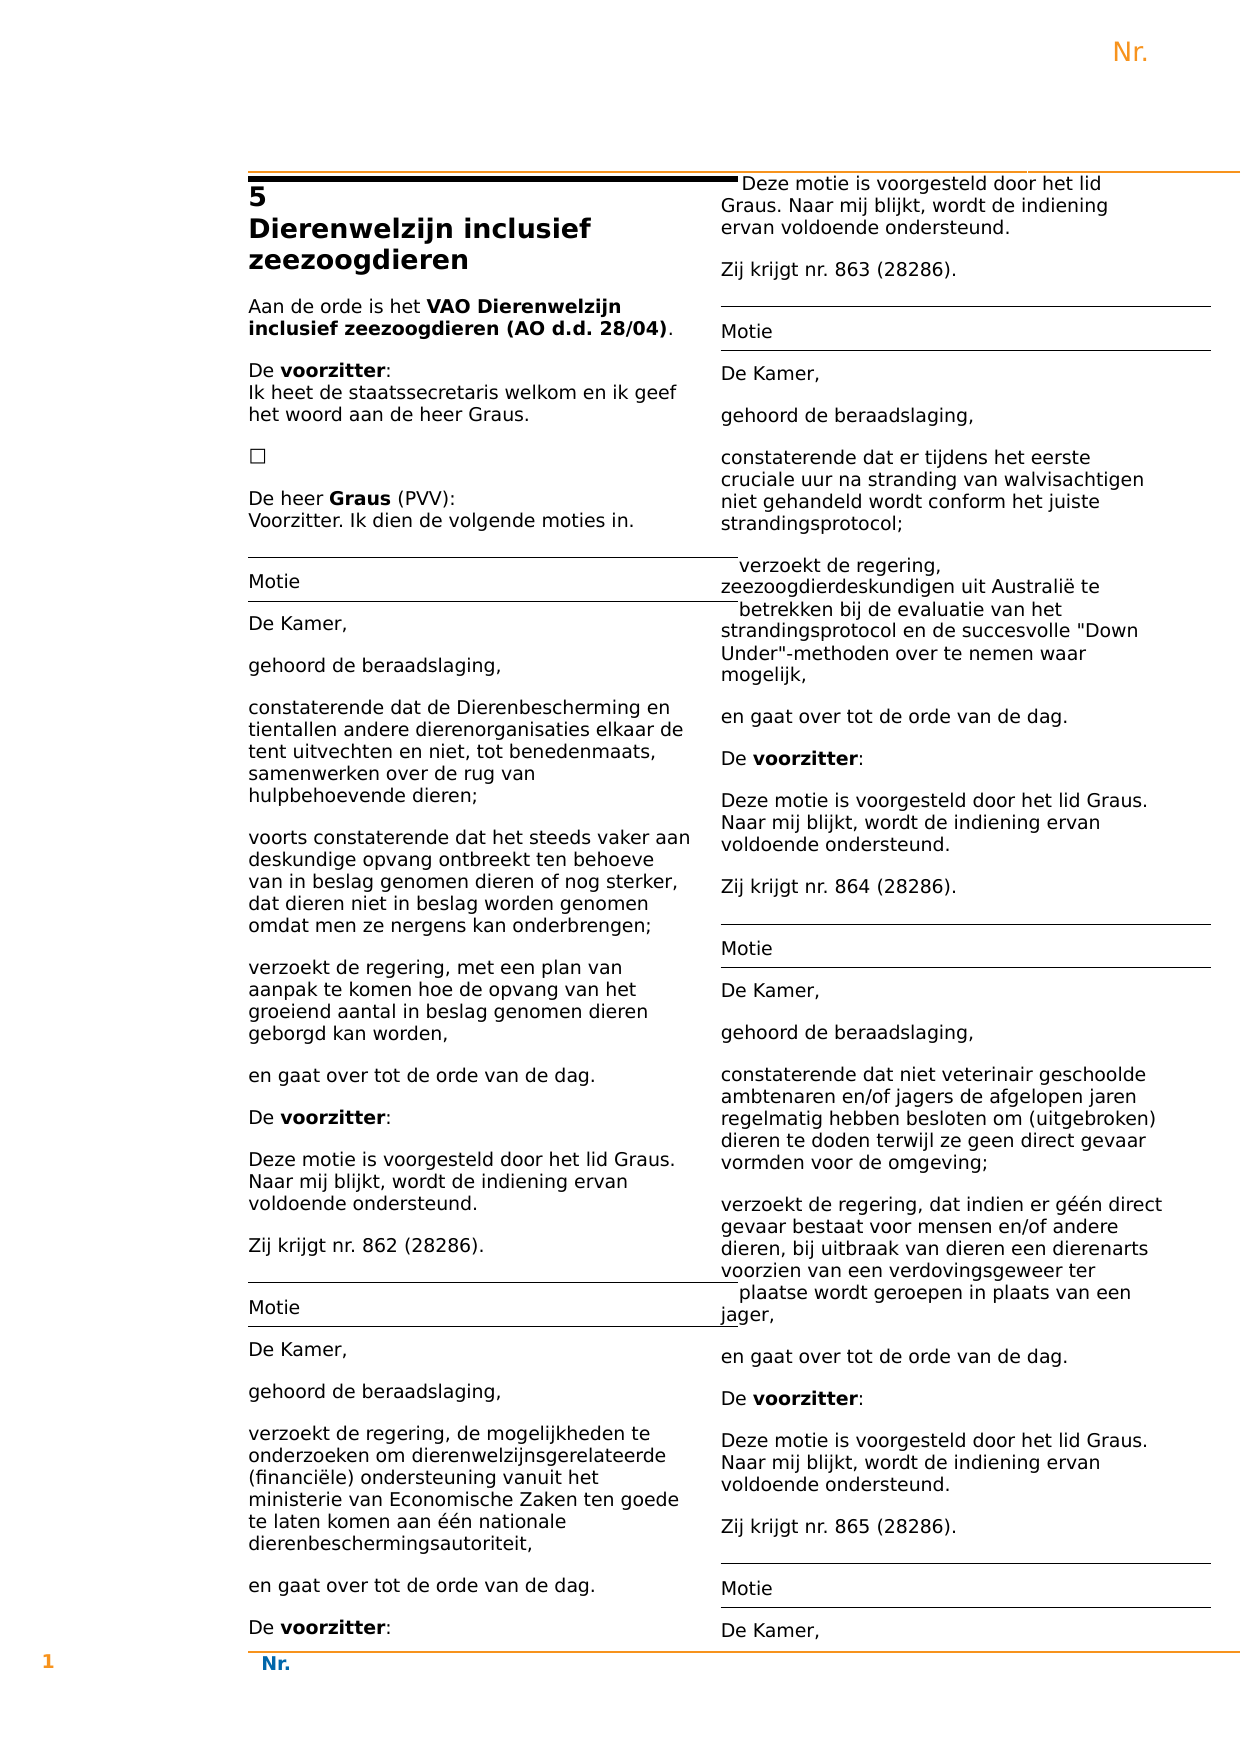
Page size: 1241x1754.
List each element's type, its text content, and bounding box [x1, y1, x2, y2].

text verzoekt de regering, met een plan van aanpak te komen hoe de opvang van het groeiend aantal in beslag genomen dieren geborgd kan worden, [248, 957, 691, 1045]
text De voorzitter: [248, 1107, 691, 1129]
text Motie [248, 571, 691, 593]
text constaterende dat niet veterinair geschoolde ambtenaren en/of jagers de afgelopen jaren regelmatig hebben besloten om (uitgebroken) dieren te doden terwijl ze geen direct gevaar vormden voor de omgeving; [721, 1064, 1163, 1174]
text gehoord de beraadslaging, [248, 1381, 691, 1403]
text Deze motie is voorgesteld door het lid Graus. Naar mij blijkt, wordt de indiening ervan voldoende ondersteund. [721, 173, 1163, 239]
text Voorzitter. Ik dien de volgende moties in. [248, 509, 691, 531]
text Deze motie is voorgesteld door het lid Graus. Naar mij blijkt, wordt de indiening ervan voldoende ondersteund. [721, 1430, 1163, 1496]
text gehoord de beraadslaging, [721, 1022, 1163, 1044]
text Deze motie is voorgesteld door het lid Graus. Naar mij blijkt, wordt de indiening ervan voldoende ondersteund. [248, 1149, 691, 1215]
text verzoekt de regering, dat indien er géén direct gevaar bestaat voor mensen en/of andere dieren, bij uitbraak van dieren een dierenarts voorzien van een verdovingsgeweer ter plaatse wordt geroepen in plaats van een jager, [721, 1194, 1163, 1326]
text verzoekt de regering, de mogelijkheden te onderzoeken om dierenwelzijnsgerelateerde (financiële) ondersteuning vanuit het ministerie van Economische Zaken ten goede te laten komen aan één nationale dierenbeschermingsautoriteit, [248, 1423, 691, 1554]
text De heer Graus (PVV): [248, 487, 691, 509]
text Motie [721, 938, 1163, 960]
text De voorzitter: [721, 748, 1163, 770]
text De Kamer, [248, 613, 691, 635]
text De Kamer, [248, 1339, 691, 1361]
text Zij krijgt nr. 862 (28286). [248, 1235, 691, 1257]
text gehoord de beraadslaging, [248, 655, 691, 677]
text De voorzitter: [248, 1617, 691, 1638]
title 5 Dierenwelzijn inclusief zeezoogdieren [248, 182, 691, 276]
text verzoekt de regering, zeezoogdierdeskundigen uit Australië te betrekken bij de evaluatie van het strandingsprotocol en de succesvolle "Down Under"-methoden over te nemen waar mogelijk, [721, 554, 1163, 686]
text Motie [721, 321, 1163, 343]
text Aan de orde is het VAO Dierenwelzijn inclusief zeezoogdieren (AO d.d. 28/04). [248, 296, 691, 339]
text en gaat over tot de orde van de dag. [248, 1574, 691, 1597]
text Deze motie is voorgesteld door het lid Graus. Naar mij blijkt, wordt de indiening ervan voldoende ondersteund. [721, 790, 1163, 856]
text De Kamer, [721, 1619, 1163, 1642]
text ⬜ [248, 446, 691, 467]
text en gaat over tot de orde van de dag. [721, 706, 1163, 728]
text De Kamer, [721, 363, 1163, 384]
text Zij krijgt nr. 865 (28286). [721, 1516, 1163, 1538]
text en gaat over tot de orde van de dag. [248, 1065, 691, 1087]
text De voorzitter: [721, 1388, 1163, 1410]
text De voorzitter: [248, 359, 691, 382]
text constaterende dat de Dierenbescherming en tientallen andere dierenorganisaties elkaar de tent uitvechten en niet, tot benedenmaats, samenwerken over de rug van hulpbehoevende dieren; [248, 697, 691, 807]
text voorts constaterende dat het steeds vaker aan deskundige opvang ontbreekt ten behoeve van in beslag genomen dieren of nog sterker, dat dieren niet in beslag worden genomen omdat men ze nergens kan onderbrengen; [248, 827, 691, 937]
text en gaat over tot de orde van de dag. [721, 1346, 1163, 1368]
text Ik heet de staatssecretaris welkom en ik geef het woord aan de heer Graus. [248, 382, 691, 426]
text Zij krijgt nr. 864 (28286). [721, 876, 1163, 898]
text Motie [721, 1578, 1163, 1599]
text Zij krijgt nr. 863 (28286). [721, 259, 1163, 281]
text De Kamer, [721, 980, 1163, 1002]
text Motie [248, 1297, 691, 1319]
text gehoord de beraadslaging, [721, 404, 1163, 427]
text constaterende dat er tijdens het eerste cruciale uur na stranding van walvisachtigen niet gehandeld wordt conform het juiste strandingsprotocol; [721, 447, 1163, 534]
